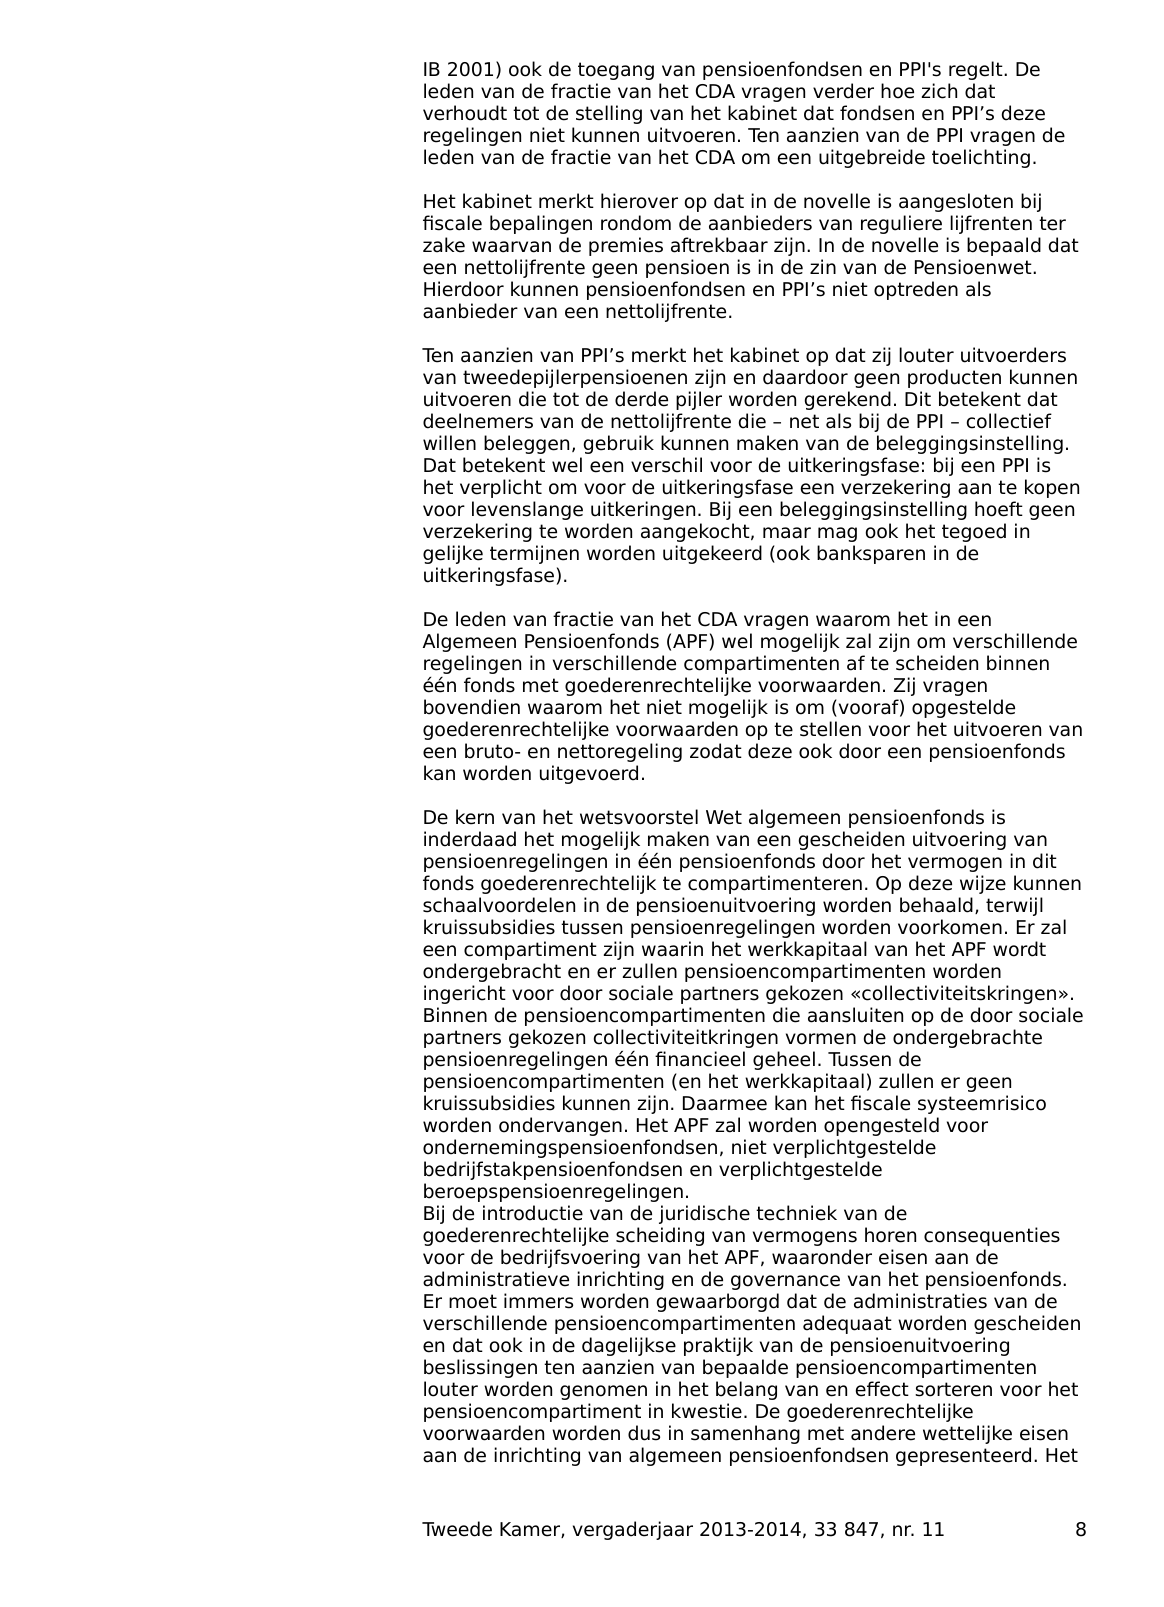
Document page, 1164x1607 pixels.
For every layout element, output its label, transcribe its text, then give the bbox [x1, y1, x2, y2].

text IB 2001) ook de toegang van pensioenfondsen en PPI's regelt. De leden van de fractie van het CDA vragen verder hoe zich dat verhoudt tot de stelling van het kabinet dat fondsen en PPI’s deze regelingen niet kunnen uitvoeren. Ten aanzien van de PPI vragen de leden van de fractie van het CDA om een uitgebreide toelichting. [422, 59, 1087, 169]
text De kern van het wetsvoorstel Wet algemeen pensioenfonds is inderdaad het mogelijk maken van een gescheiden uitvoering van pensioenregelingen in één pensioenfonds door het vermogen in dit fonds goederenrechtelijk te compartimenteren. Op deze wijze kunnen schaalvoordelen in de pensioenuitvoering worden behaald, terwijl kruissubsidies tussen pensioenregelingen worden voorkomen. Er zal een compartiment zijn waarin het werkkapitaal van het APF wordt ondergebracht en er zullen pensioencompartimenten worden ingericht voor door sociale partners gekozen «collectiviteitskringen». Binnen de pensioencompartimenten die aansluiten op de door sociale partners gekozen collectiviteitkringen vormen de ondergebrachte pensioenregelingen één financieel geheel. Tussen de pensioencompartimenten (en het werkkapitaal) zullen er geen kruissubsidies kunnen zijn. Daarmee kan het fiscale systeemrisico worden ondervangen. Het APF zal worden opengesteld voor ondernemingspensioenfondsen, niet verplichtgestelde bedrijfstakpensioenfondsen en verplichtgestelde beroepspensioenregelingen. [422, 807, 1087, 1203]
text Het kabinet merkt hierover op dat in de novelle is aangesloten bij fiscale bepalingen rondom de aanbieders van reguliere lijfrenten ter zake waarvan de premies aftrekbaar zijn. In de novelle is bepaald dat een nettolijfrente geen pensioen is in de zin van de Pensioenwet. Hierdoor kunnen pensioenfondsen en PPI’s niet optreden als aanbieder van een nettolijfrente. [422, 191, 1087, 323]
text De leden van fractie van het CDA vragen waarom het in een Algemeen Pensioenfonds (APF) wel mogelijk zal zijn om verschillende regelingen in verschillende compartimenten af te scheiden binnen één fonds met goederenrechtelijke voorwaarden. Zij vragen bovendien waarom het niet mogelijk is om (vooraf) opgestelde goederenrechtelijke voorwaarden op te stellen voor het uitvoeren van een bruto- en nettoregeling zodat deze ook door een pensioenfonds kan worden uitgevoerd. [422, 609, 1087, 785]
text Ten aanzien van PPI’s merkt het kabinet op dat zij louter uitvoerders van tweedepijlerpensioenen zijn en daardoor geen producten kunnen uitvoeren die tot de derde pijler worden gerekend. Dit betekent dat deelnemers van de nettolijfrente die – net als bij de PPI – collectief willen beleggen, gebruik kunnen maken van de beleggingsinstelling. Dat betekent wel een verschil voor de uitkeringsfase: bij een PPI is het verplicht om voor de uitkeringsfase een verzekering aan te kopen voor levenslange uitkeringen. Bij een beleggingsinstelling hoeft geen verzekering te worden aangekocht, maar mag ook het tegoed in gelijke termijnen worden uitgekeerd (ook banksparen in de uitkeringsfase). [422, 345, 1087, 587]
text Bij de introductie van de juridische techniek van de goederenrechtelijke scheiding van vermogens horen consequenties voor de bedrijfsvoering van het APF, waaronder eisen aan de administratieve inrichting en de governance van het pensioenfonds. Er moet immers worden gewaarborgd dat de administraties van de verschillende pensioencompartimenten adequaat worden gescheiden en dat ook in de dagelijkse praktijk van de pensioenuitvoering beslissingen ten aanzien van bepaalde pensioencompartimenten louter worden genomen in het belang van en effect sorteren voor het pensioencompartiment in kwestie. De goederenrechtelijke voorwaarden worden dus in samenhang met andere wettelijke eisen aan de inrichting van algemeen pensioenfondsen gepresenteerd. Het [422, 1203, 1087, 1467]
